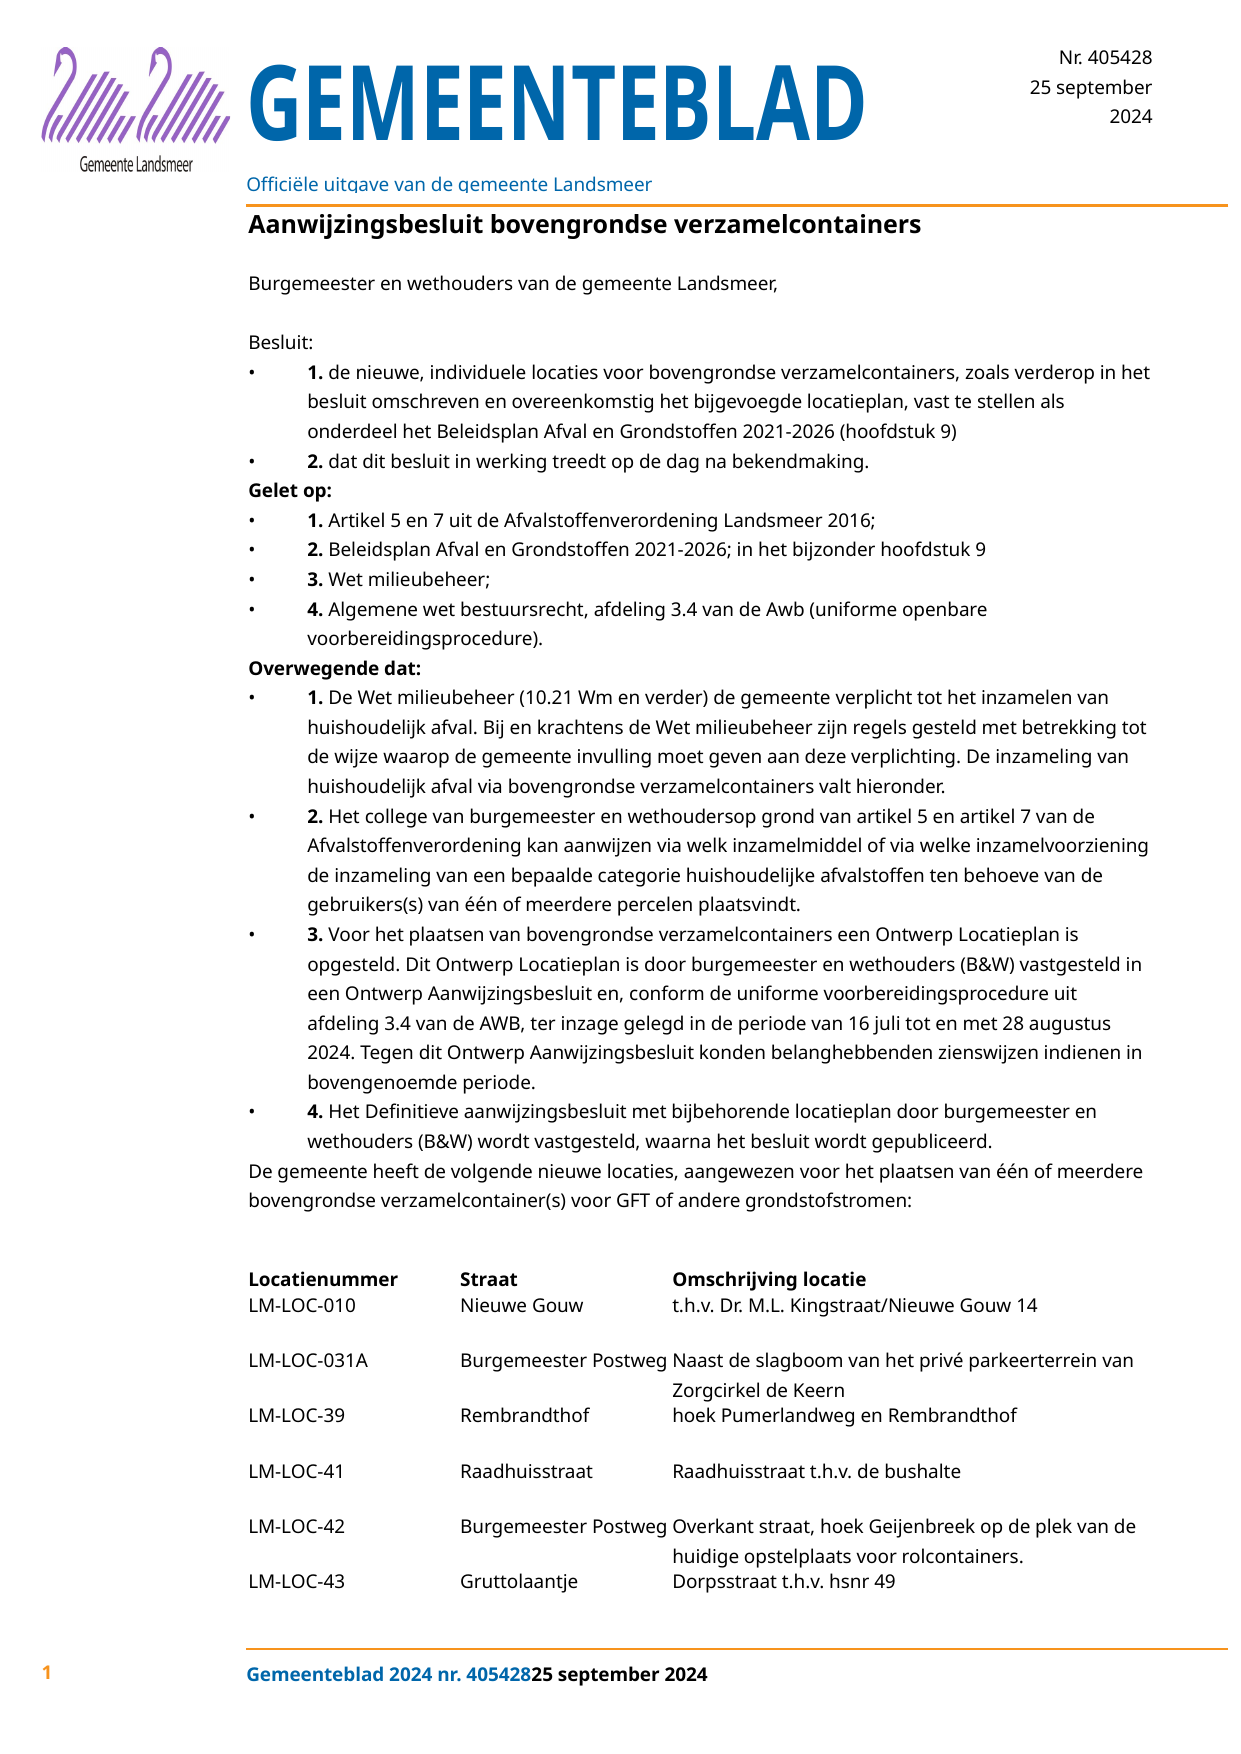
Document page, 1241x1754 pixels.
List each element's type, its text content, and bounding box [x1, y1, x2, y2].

list 3. Wet milieubeheer; [248, 566, 1152, 592]
table_header Straat [460, 1266, 672, 1292]
table_cell LM-LOC-42 [248, 1513, 460, 1569]
table_cell LM-LOC-010 [248, 1292, 460, 1347]
list 1. de nieuwe, individuele locaties voor bovengrondse verzamelcontainers, zoals verderop in het besluit omschreven en overeenkomstig het bijgevoegde locatieplan, vast te stellen als onderdeel het Beleidsplan Afval en Grondstoffen 2021-2026 (hoofdstuk 9) [248, 359, 1152, 444]
list 1. Artikel 5 en 7 uit de Afvalstoffenverordening Landsmeer 2016; [248, 507, 1152, 533]
picture [41, 47, 231, 172]
table_cell LM-LOC-031A [248, 1348, 460, 1403]
table_cell Gruttolaantje [460, 1569, 672, 1594]
table_cell LM-LOC-41 [248, 1458, 460, 1513]
list 2. dat dit besluit in werking treedt op de dag na bekendmaking. [248, 448, 1152, 473]
list 2. Beleidsplan Afval en Grondstoffen 2021-2026; in het bijzonder hoofdstuk 9 [248, 537, 1152, 562]
table_cell LM-LOC-43 [248, 1569, 460, 1594]
table_header Omschrijving locatie [672, 1266, 1152, 1292]
text De gemeente heeft de volgende nieuwe locaties, aangewezen voor het plaatsen van één of meerdere bovengrondse verzamelcontainer(s) voor GFT of andere grondstofstromen: [248, 1158, 1152, 1213]
table_cell Raadhuisstraat [460, 1458, 672, 1513]
table_cell Overkant straat, hoek Geijenbreek op de plek van de huidige opstelplaats voor rolcontainers. [672, 1513, 1152, 1569]
table_cell Dorpsstraat t.h.v. hsnr 49 [672, 1569, 1152, 1594]
table_header Locatienummer [248, 1266, 460, 1292]
table_cell hoek Pumerlandweg en Rembrandthof [672, 1403, 1152, 1458]
list 2. Het college van burgemeester en wethoudersop grond van artikel 5 en artikel 7 van de Afvalstoffenverordening kan aanwijzen via welk inzamelmiddel of via welke inzamelvoorziening de inzameling van een bepaalde categorie huishoudelijke afvalstoffen ten behoeve van de gebruikers(s) van één of meerdere percelen plaatsvindt. [248, 803, 1152, 917]
table_cell Nieuwe Gouw [460, 1292, 672, 1347]
text Gelet op: [248, 477, 1152, 503]
table_cell Burgemeester Postweg [460, 1348, 672, 1403]
list 4. Algemene wet bestuursrecht, afdeling 3.4 van de Awb (uniforme openbare voorbereidingsprocedure). [248, 596, 1152, 651]
table_cell Raadhuisstraat t.h.v. de bushalte [672, 1458, 1152, 1513]
list 1. De Wet milieubeheer (10.21 Wm en verder) de gemeente verplicht tot het inzamelen van huishoudelijk afval. Bij en krachtens de Wet milieubeheer zijn regels gesteld met betrekking tot de wijze waarop de gemeente invulling moet geven aan deze verplichting. De inzameling van huishoudelijk afval via bovengrondse verzamelcontainers valt hieronder. [248, 684, 1152, 799]
table_cell Rembrandthof [460, 1403, 672, 1458]
text Besluit: [248, 329, 1152, 355]
list 3. Voor het plaatsen van bovengrondse verzamelcontainers een Ontwerp Locatieplan is opgesteld. Dit Ontwerp Locatieplan is door burgemeester en wethouders (B&W) vastgesteld in een Ontwerp Aanwijzingsbesluit en, conform de uniforme voorbereidingsprocedure uit afdeling 3.4 van de AWB, ter inzage gelegd in de periode van 16 juli tot en met 28 augustus 2024. Tegen dit Ontwerp Aanwijzingsbesluit konden belanghebbenden zienswijzen indienen in bovengenoemde periode. [248, 921, 1152, 1095]
table_cell Naast de slagboom van het privé parkeerterrein van Zorgcirkel de Keern [672, 1348, 1152, 1403]
text Overwegende dat: [248, 655, 1152, 681]
text Burgemeester en wethouders van de gemeente Landsmeer, [248, 270, 1152, 296]
table_cell t.h.v. Dr. M.L. Kingstraat/Nieuwe Gouw 14 [672, 1292, 1152, 1347]
list 4. Het Definitieve aanwijzingsbesluit met bijbehorende locatieplan door burgemeester en wethouders (B&W) wordt vastgesteld, waarna het besluit wordt gepubliceerd. [248, 1099, 1152, 1154]
text Aanwijzingsbesluit bovengrondse verzamelcontainers [248, 207, 1152, 241]
table_cell LM-LOC-39 [248, 1403, 460, 1458]
table_cell Burgemeester Postweg [460, 1513, 672, 1569]
